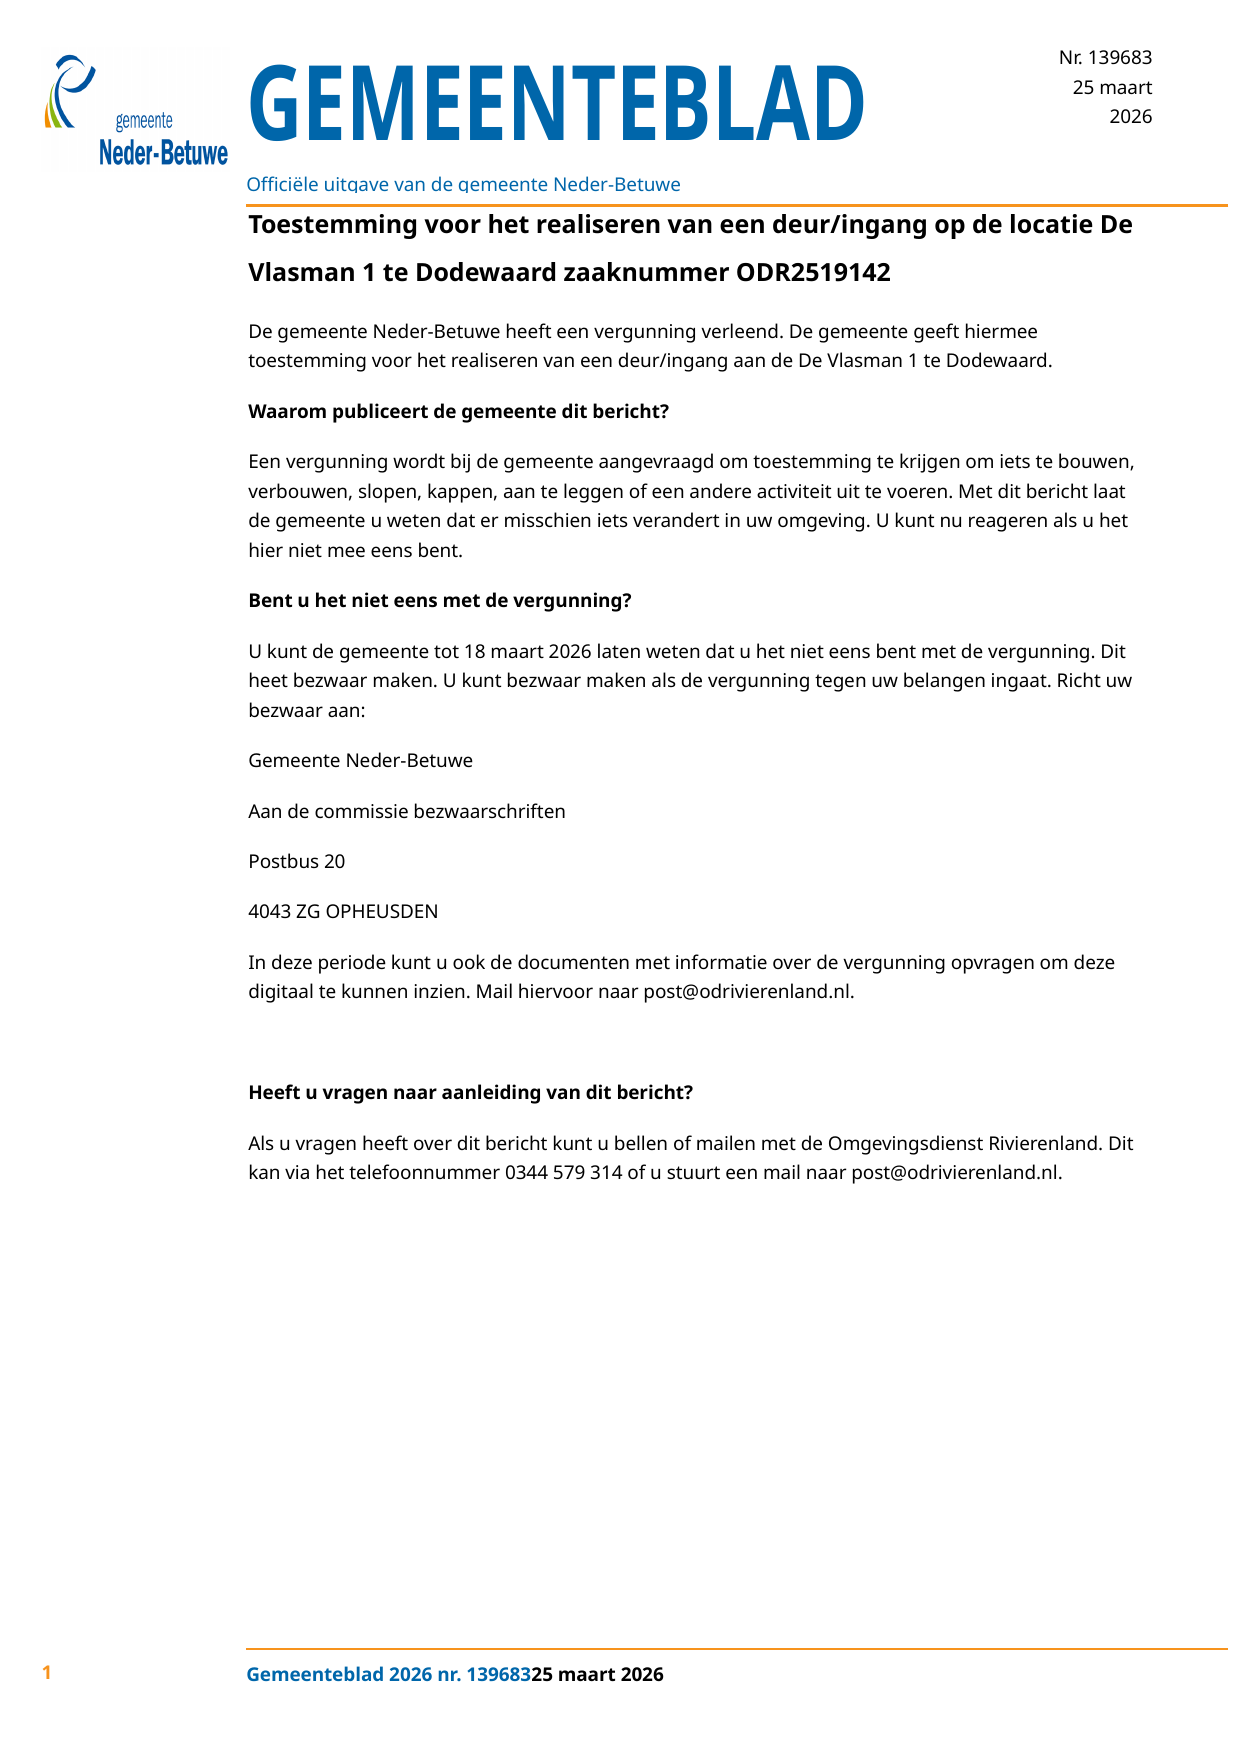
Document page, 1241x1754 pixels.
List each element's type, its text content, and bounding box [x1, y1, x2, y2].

text Aan de commissie bezwaarschriften [248, 798, 1152, 824]
text Toestemming voor het realiseren van een deur/ingang op de locatie De Vlasman 1 te Dodewaard zaaknummer ODR2519142 [248, 207, 1152, 288]
picture [41, 47, 231, 172]
text 4043 ZG OPHEUSDEN [248, 899, 1152, 924]
text Bent u het niet eens met de vergunning? [248, 587, 1152, 613]
text Als u vragen heeft over dit bericht kunt u bellen of mailen met de Omgevingsdienst Rivierenland. Dit kan via het telefoonnummer 0344 579 314 of u stuurt een mail naar post@odrivierenland.nl. [248, 1130, 1152, 1185]
text Een vergunning wordt bij de gemeente aangevraagd om toestemming te krijgen om iets te bouwen, verbouwen, slopen, kappen, aan te leggen of een andere activiteit uit te voeren. Met dit bericht laat de gemeente u weten dat er misschien iets verandert in uw omgeving. U kunt nu reageren als u het hier niet mee eens bent. [248, 448, 1152, 563]
text De gemeente Neder-Betuwe heeft een vergunning verleend. De gemeente geeft hiermee toestemming voor het realiseren van een deur/ingang aan de De Vlasman 1 te Dodewaard. [248, 318, 1152, 373]
text In deze periode kunt u ook de documenten met informatie over de vergunning opvragen om deze digitaal te kunnen inzien. Mail hiervoor naar post@odrivierenland.nl. [248, 949, 1152, 1004]
text Heeft u vragen naar aanleiding van dit bericht? [248, 1079, 1152, 1105]
text U kunt de gemeente tot 18 maart 2026 laten weten dat u het niet eens bent met de vergunning. Dit heet bezwaar maken. U kunt bezwaar maken als de vergunning tegen uw belangen ingaat. Richt uw bezwaar aan: [248, 638, 1152, 723]
text Waarom publiceert de gemeente dit bericht? [248, 398, 1152, 424]
text Postbus 20 [248, 848, 1152, 874]
text Gemeente Neder-Betuwe [248, 747, 1152, 773]
